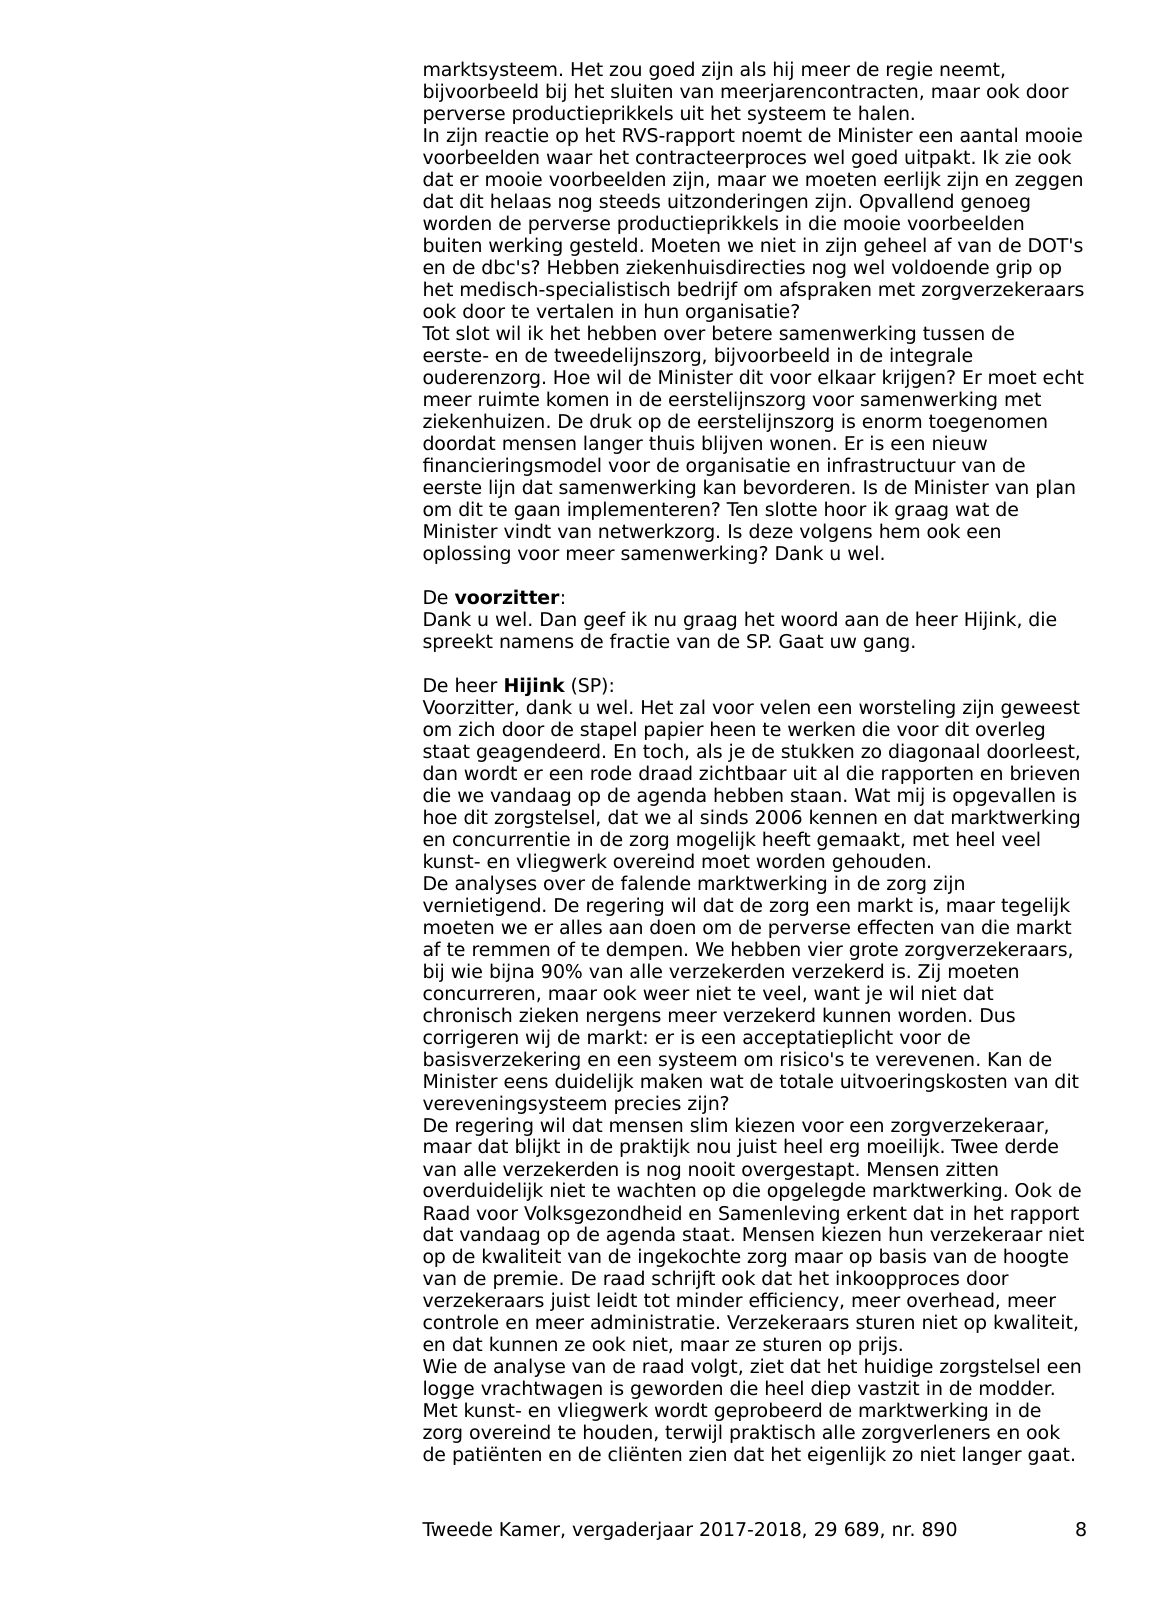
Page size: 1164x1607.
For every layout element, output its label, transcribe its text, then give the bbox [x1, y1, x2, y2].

text Dank u wel. Dan geef ik nu graag het woord aan de heer Hijink, die spreekt namens de fractie van de SP. Gaat uw gang. [422, 609, 1087, 653]
text De regering wil dat mensen slim kiezen voor een zorgverzekeraar, maar dat blijkt in de praktijk nou juist heel erg moeilijk. Twee derde van alle verzekerden is nog nooit overgestapt. Mensen zitten overduidelijk niet te wachten op die opgelegde marktwerking. Ook de Raad voor Volksgezondheid en Samenleving erkent dat in het rapport dat vandaag op de agenda staat. Mensen kiezen hun verzekeraar niet op de kwaliteit van de ingekochte zorg maar op basis van de hoogte van de premie. De raad schrijft ook dat het inkoopproces door verzekeraars juist leidt tot minder efficiency, meer overhead, meer controle en meer administratie. Verzekeraars sturen niet op kwaliteit, en dat kunnen ze ook niet, maar ze sturen op prijs. [422, 1114, 1087, 1356]
text De analyses over de falende marktwerking in de zorg zijn vernietigend. De regering wil dat de zorg een markt is, maar tegelijk moeten we er alles aan doen om de perverse effecten van die markt af te remmen of te dempen. We hebben vier grote zorgverzekeraars, bij wie bijna 90% van alle verzekerden verzekerd is. Zij moeten concurreren, maar ook weer niet te veel, want je wil niet dat chronisch zieken nergens meer verzekerd kunnen worden. Dus corrigeren wij de markt: er is een acceptatieplicht voor de basisverzekering en een systeem om risico's te verevenen. Kan de Minister eens duidelijk maken wat de totale uitvoeringskosten van dit vereveningsysteem precies zijn? [422, 873, 1087, 1114]
text Voorzitter, dank u wel. Het zal voor velen een worsteling zijn geweest om zich door de stapel papier heen te werken die voor dit overleg staat geagendeerd. En toch, als je de stukken zo diagonaal doorleest, dan wordt er een rode draad zichtbaar uit al die rapporten en brieven die we vandaag op de agenda hebben staan. Wat mij is opgevallen is hoe dit zorgstelsel, dat we al sinds 2006 kennen en dat marktwerking en concurrentie in de zorg mogelijk heeft gemaakt, met heel veel kunst- en vliegwerk overeind moet worden gehouden. [422, 697, 1087, 873]
text Wie de analyse van de raad volgt, ziet dat het huidige zorgstelsel een logge vrachtwagen is geworden die heel diep vastzit in de modder. Met kunst- en vliegwerk wordt geprobeerd de marktwerking in de zorg overeind te houden, terwijl praktisch alle zorgverleners en ook de patiënten en de cliënten zien dat het eigenlijk zo niet langer gaat. [422, 1356, 1087, 1466]
text De voorzitter: [422, 587, 1087, 609]
text marktsysteem. Het zou goed zijn als hij meer de regie neemt, bijvoorbeeld bij het sluiten van meerjarencontracten, maar ook door perverse productieprikkels uit het systeem te halen. [422, 59, 1087, 125]
text In zijn reactie op het RVS-rapport noemt de Minister een aantal mooie voorbeelden waar het contracteerproces wel goed uitpakt. Ik zie ook dat er mooie voorbeelden zijn, maar we moeten eerlijk zijn en zeggen dat dit helaas nog steeds uitzonderingen zijn. Opvallend genoeg worden de perverse productieprikkels in die mooie voorbeelden buiten werking gesteld. Moeten we niet in zijn geheel af van de DOT's en de dbc's? Hebben ziekenhuisdirecties nog wel voldoende grip op het medisch-specialistisch bedrijf om afspraken met zorgverzekeraars ook door te vertalen in hun organisatie? [422, 125, 1087, 323]
text De heer Hijink (SP): [422, 675, 1087, 697]
text Tot slot wil ik het hebben over betere samenwerking tussen de eerste- en de tweedelijnszorg, bijvoorbeeld in de integrale ouderenzorg. Hoe wil de Minister dit voor elkaar krijgen? Er moet echt meer ruimte komen in de eerstelijnszorg voor samenwerking met ziekenhuizen. De druk op de eerstelijnszorg is enorm toegenomen doordat mensen langer thuis blijven wonen. Er is een nieuw financieringsmodel voor de organisatie en infrastructuur van de eerste lijn dat samenwerking kan bevorderen. Is de Minister van plan om dit te gaan implementeren? Ten slotte hoor ik graag wat de Minister vindt van netwerkzorg. Is deze volgens hem ook een oplossing voor meer samenwerking? Dank u wel. [422, 323, 1087, 564]
